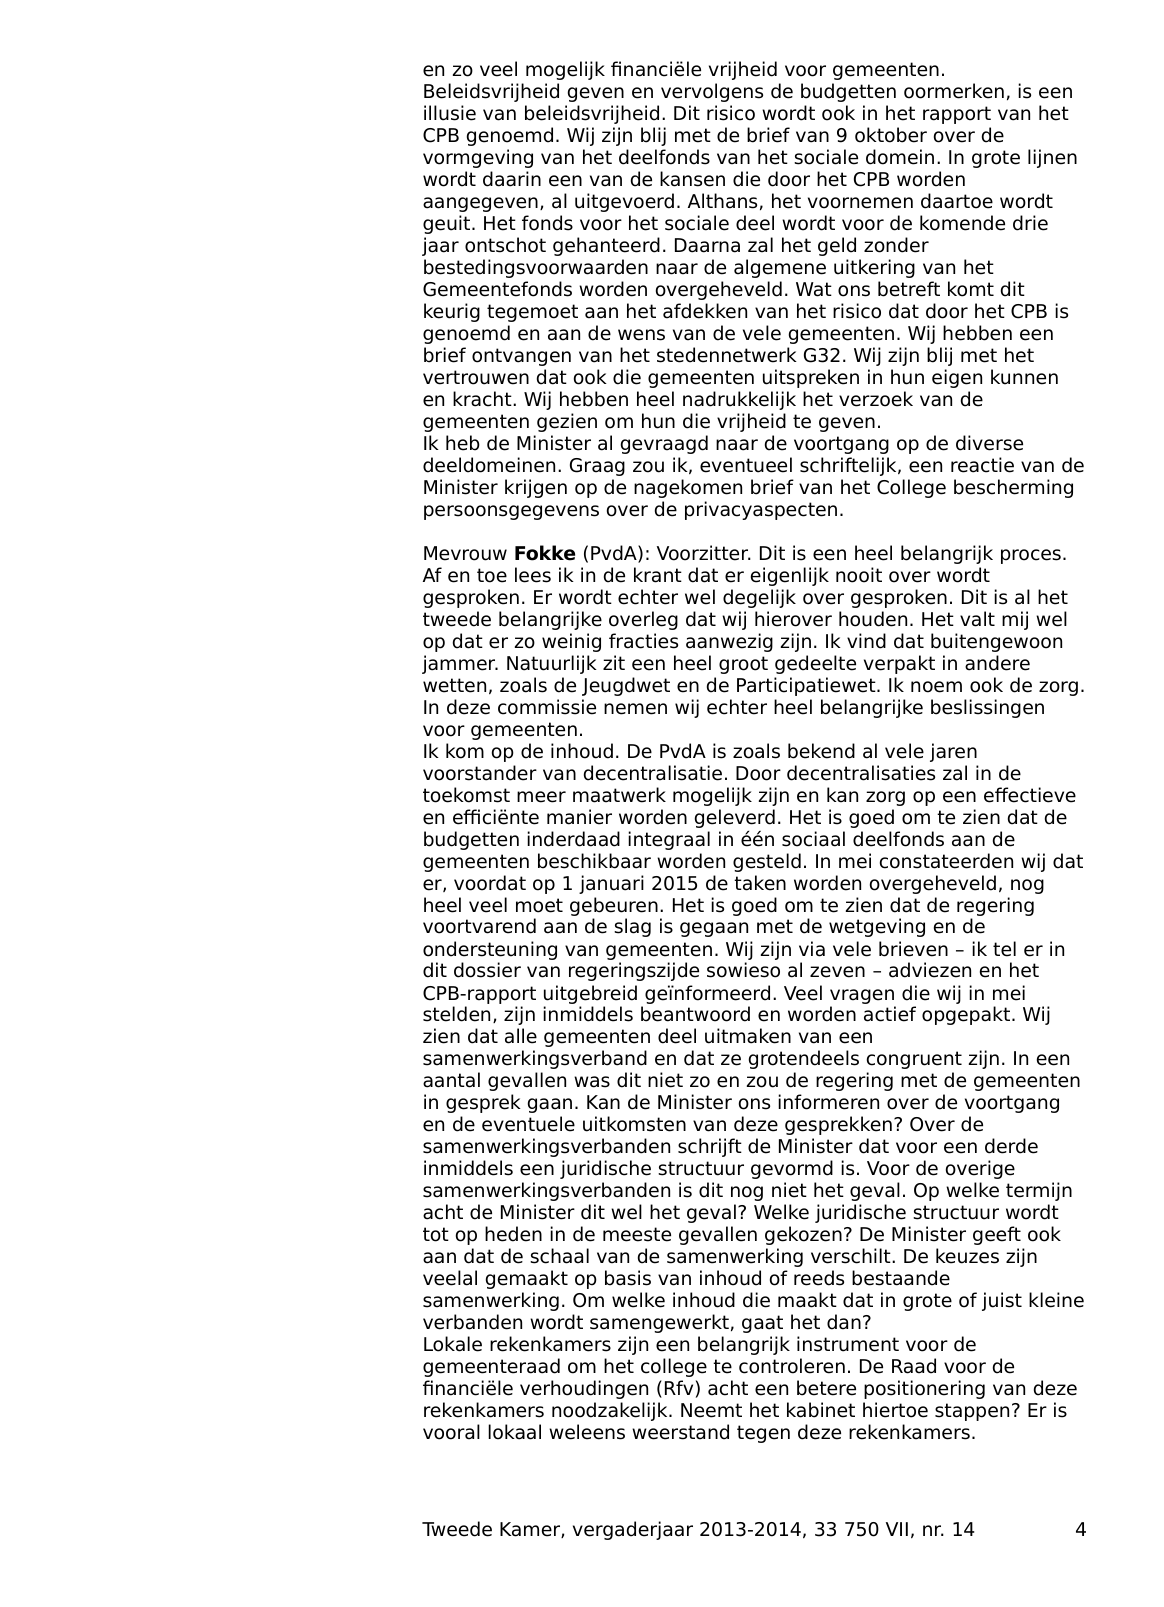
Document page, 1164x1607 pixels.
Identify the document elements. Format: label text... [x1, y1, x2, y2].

text Lokale rekenkamers zijn een belangrijk instrument voor de gemeenteraad om het college te controleren. De Raad voor de financiële verhoudingen (Rfv) acht een betere positionering van deze rekenkamers noodzakelijk. Neemt het kabinet hiertoe stappen? Er is vooral lokaal weleens weerstand tegen deze rekenkamers. [422, 1334, 1087, 1444]
text Mevrouw Fokke (PvdA): Voorzitter. Dit is een heel belangrijk proces. Af en toe lees ik in de krant dat er eigenlijk nooit over wordt gesproken. Er wordt echter wel degelijk over gesproken. Dit is al het tweede belangrijke overleg dat wij hierover houden. Het valt mij wel op dat er zo weinig fracties aanwezig zijn. Ik vind dat buitengewoon jammer. Natuurlijk zit een heel groot gedeelte verpakt in andere wetten, zoals de Jeugdwet en de Participatiewet. Ik noem ook de zorg. In deze commissie nemen wij echter heel belangrijke beslissingen voor gemeenten. [422, 543, 1087, 741]
text Ik heb de Minister al gevraagd naar de voortgang op de diverse deeldomeinen. Graag zou ik, eventueel schriftelijk, een reactie van de Minister krijgen op de nagekomen brief van het College bescherming persoonsgegevens over de privacyaspecten. [422, 433, 1087, 521]
text en zo veel mogelijk financiële vrijheid voor gemeenten. Beleidsvrijheid geven en vervolgens de budgetten oormerken, is een illusie van beleidsvrijheid. Dit risico wordt ook in het rapport van het CPB genoemd. Wij zijn blij met de brief van 9 oktober over de vormgeving van het deelfonds van het sociale domein. In grote lijnen wordt daarin een van de kansen die door het CPB worden aangegeven, al uitgevoerd. Althans, het voornemen daartoe wordt geuit. Het fonds voor het sociale deel wordt voor de komende drie jaar ontschot gehanteerd. Daarna zal het geld zonder bestedingsvoorwaarden naar de algemene uitkering van het Gemeentefonds worden overgeheveld. Wat ons betreft komt dit keurig tegemoet aan het afdekken van het risico dat door het CPB is genoemd en aan de wens van de vele gemeenten. Wij hebben een brief ontvangen van het stedennetwerk G32. Wij zijn blij met het vertrouwen dat ook die gemeenten uitspreken in hun eigen kunnen en kracht. Wij hebben heel nadrukkelijk het verzoek van de gemeenten gezien om hun die vrijheid te geven. [422, 59, 1087, 433]
text Ik kom op de inhoud. De PvdA is zoals bekend al vele jaren voorstander van decentralisatie. Door decentralisaties zal in de toekomst meer maatwerk mogelijk zijn en kan zorg op een effectieve en efficiënte manier worden geleverd. Het is goed om te zien dat de budgetten inderdaad integraal in één sociaal deelfonds aan de gemeenten beschikbaar worden gesteld. In mei constateerden wij dat er, voordat op 1 januari 2015 de taken worden overgeheveld, nog heel veel moet gebeuren. Het is goed om te zien dat de regering voortvarend aan de slag is gegaan met de wetgeving en de ondersteuning van gemeenten. Wij zijn via vele brieven – ik tel er in dit dossier van regeringszijde sowieso al zeven – adviezen en het CPB-rapport uitgebreid geïnformeerd. Veel vragen die wij in mei stelden, zijn inmiddels beantwoord en worden actief opgepakt. Wij zien dat alle gemeenten deel uitmaken van een samenwerkingsverband en dat ze grotendeels congruent zijn. In een aantal gevallen was dit niet zo en zou de regering met de gemeenten in gesprek gaan. Kan de Minister ons informeren over de voortgang en de eventuele uitkomsten van deze gesprekken? Over de samenwerkingsverbanden schrijft de Minister dat voor een derde inmiddels een juridische structuur gevormd is. Voor de overige samenwerkingsverbanden is dit nog niet het geval. Op welke termijn acht de Minister dit wel het geval? Welke juridische structuur wordt tot op heden in de meeste gevallen gekozen? De Minister geeft ook aan dat de schaal van de samenwerking verschilt. De keuzes zijn veelal gemaakt op basis van inhoud of reeds bestaande samenwerking. Om welke inhoud die maakt dat in grote of juist kleine verbanden wordt samengewerkt, gaat het dan? [422, 741, 1087, 1334]
